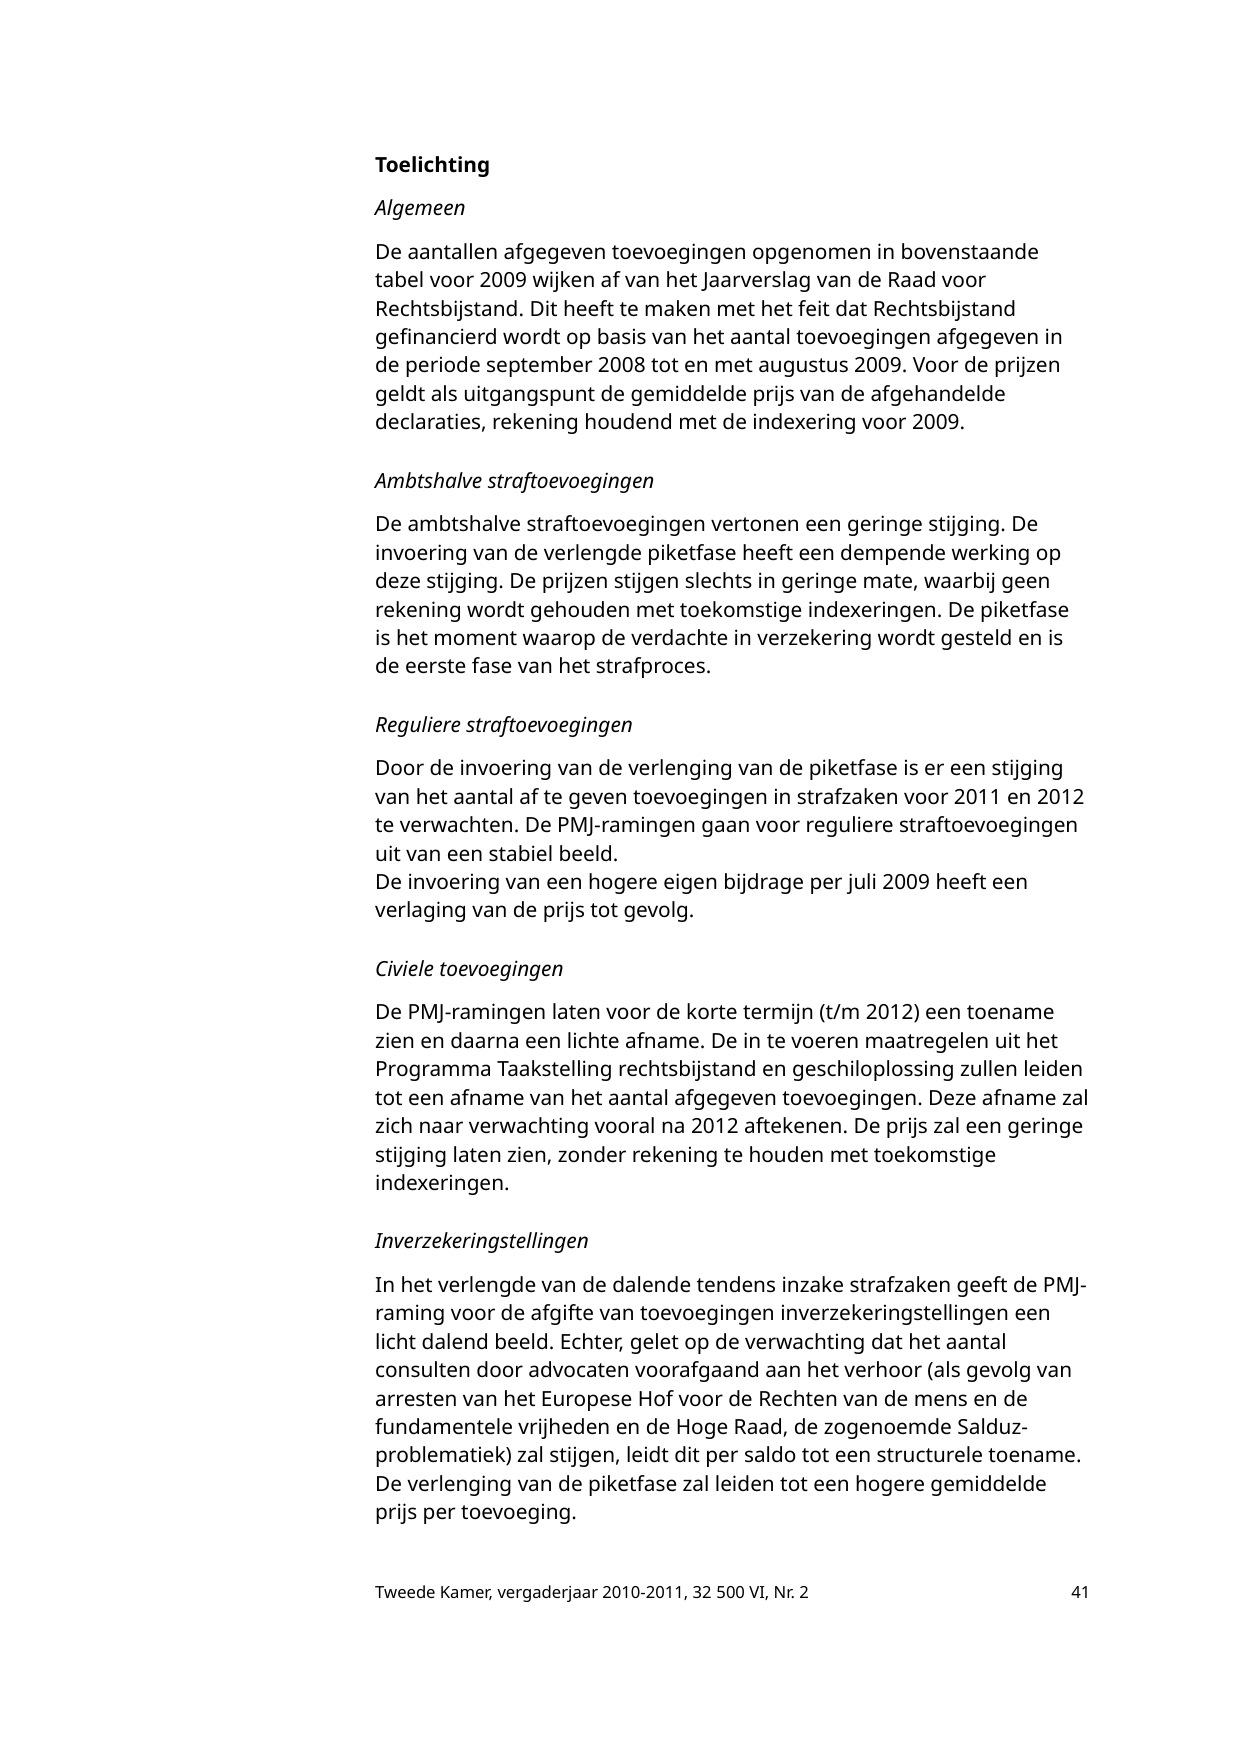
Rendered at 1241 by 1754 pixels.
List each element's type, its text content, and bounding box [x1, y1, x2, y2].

text Toelichting [375, 150, 1090, 178]
text Civiele toevoegingen [375, 954, 1090, 982]
text Inverzekeringstellingen [375, 1227, 1090, 1255]
text Algemeen [375, 193, 1090, 222]
text Reguliere straftoevoegingen [375, 710, 1090, 738]
text De aantallen afgegeven toevoegingen opgenomen in bovenstaande tabel voor 2009 wijken af van het Jaarverslag van de Raad voor Rechtsbijstand. Dit heeft te maken met het feit dat Rechtsbijstand gefinancierd wordt op basis van het aantal toevoegingen afgegeven in de periode september 2008 tot en met augustus 2009. Voor de prijzen geldt als uitgangspunt de gemiddelde prijs van de afgehandelde declaraties, rekening houdend met de indexering voor 2009. [375, 237, 1090, 436]
text In het verlengde van de dalende tendens inzake strafzaken geeft de PMJ-raming voor de afgifte van toevoegingen inverzekeringstellingen een licht dalend beeld. Echter, gelet op de verwachting dat het aantal consulten door advocaten voorafgaand aan het verhoor (als gevolg van arresten van het Europese Hof voor de Rechten van de mens en de fundamentele vrijheden en de Hoge Raad, de zogenoemde Salduz-problematiek) zal stijgen, leidt dit per saldo tot een structurele toename. [375, 1270, 1090, 1469]
text Ambtshalve straftoevoegingen [375, 466, 1090, 494]
text Door de invoering van de verlenging van de piketfase is er een stijging van het aantal af te geven toevoegingen in strafzaken voor 2011 en 2012 te verwachten. De PMJ-ramingen gaan voor reguliere straftoevoegingen uit van een stabiel beeld. [375, 753, 1090, 867]
text De verlenging van de piketfase zal leiden tot een hogere gemiddelde prijs per toevoeging. [375, 1469, 1090, 1526]
text De invoering van een hogere eigen bijdrage per juli 2009 heeft een verlaging van de prijs tot gevolg. [375, 867, 1090, 924]
text De PMJ-ramingen laten voor de korte termijn (t/m 2012) een toename zien en daarna een lichte afname. De in te voeren maatregelen uit het Programma Taakstelling rechtsbijstand en geschiloplossing zullen leiden tot een afname van het aantal afgegeven toevoegingen. Deze afname zal zich naar verwachting vooral na 2012 aftekenen. De prijs zal een geringe stijging laten zien, zonder rekening te houden met toekomstige indexeringen. [375, 997, 1090, 1197]
text De ambtshalve straftoevoegingen vertonen een geringe stijging. De invoering van de verlengde piketfase heeft een dempende werking op deze stijging. De prijzen stijgen slechts in geringe mate, waarbij geen rekening wordt gehouden met toekomstige indexeringen. De piketfase is het moment waarop de verdachte in verzekering wordt gesteld en is de eerste fase van het strafproces. [375, 509, 1090, 680]
